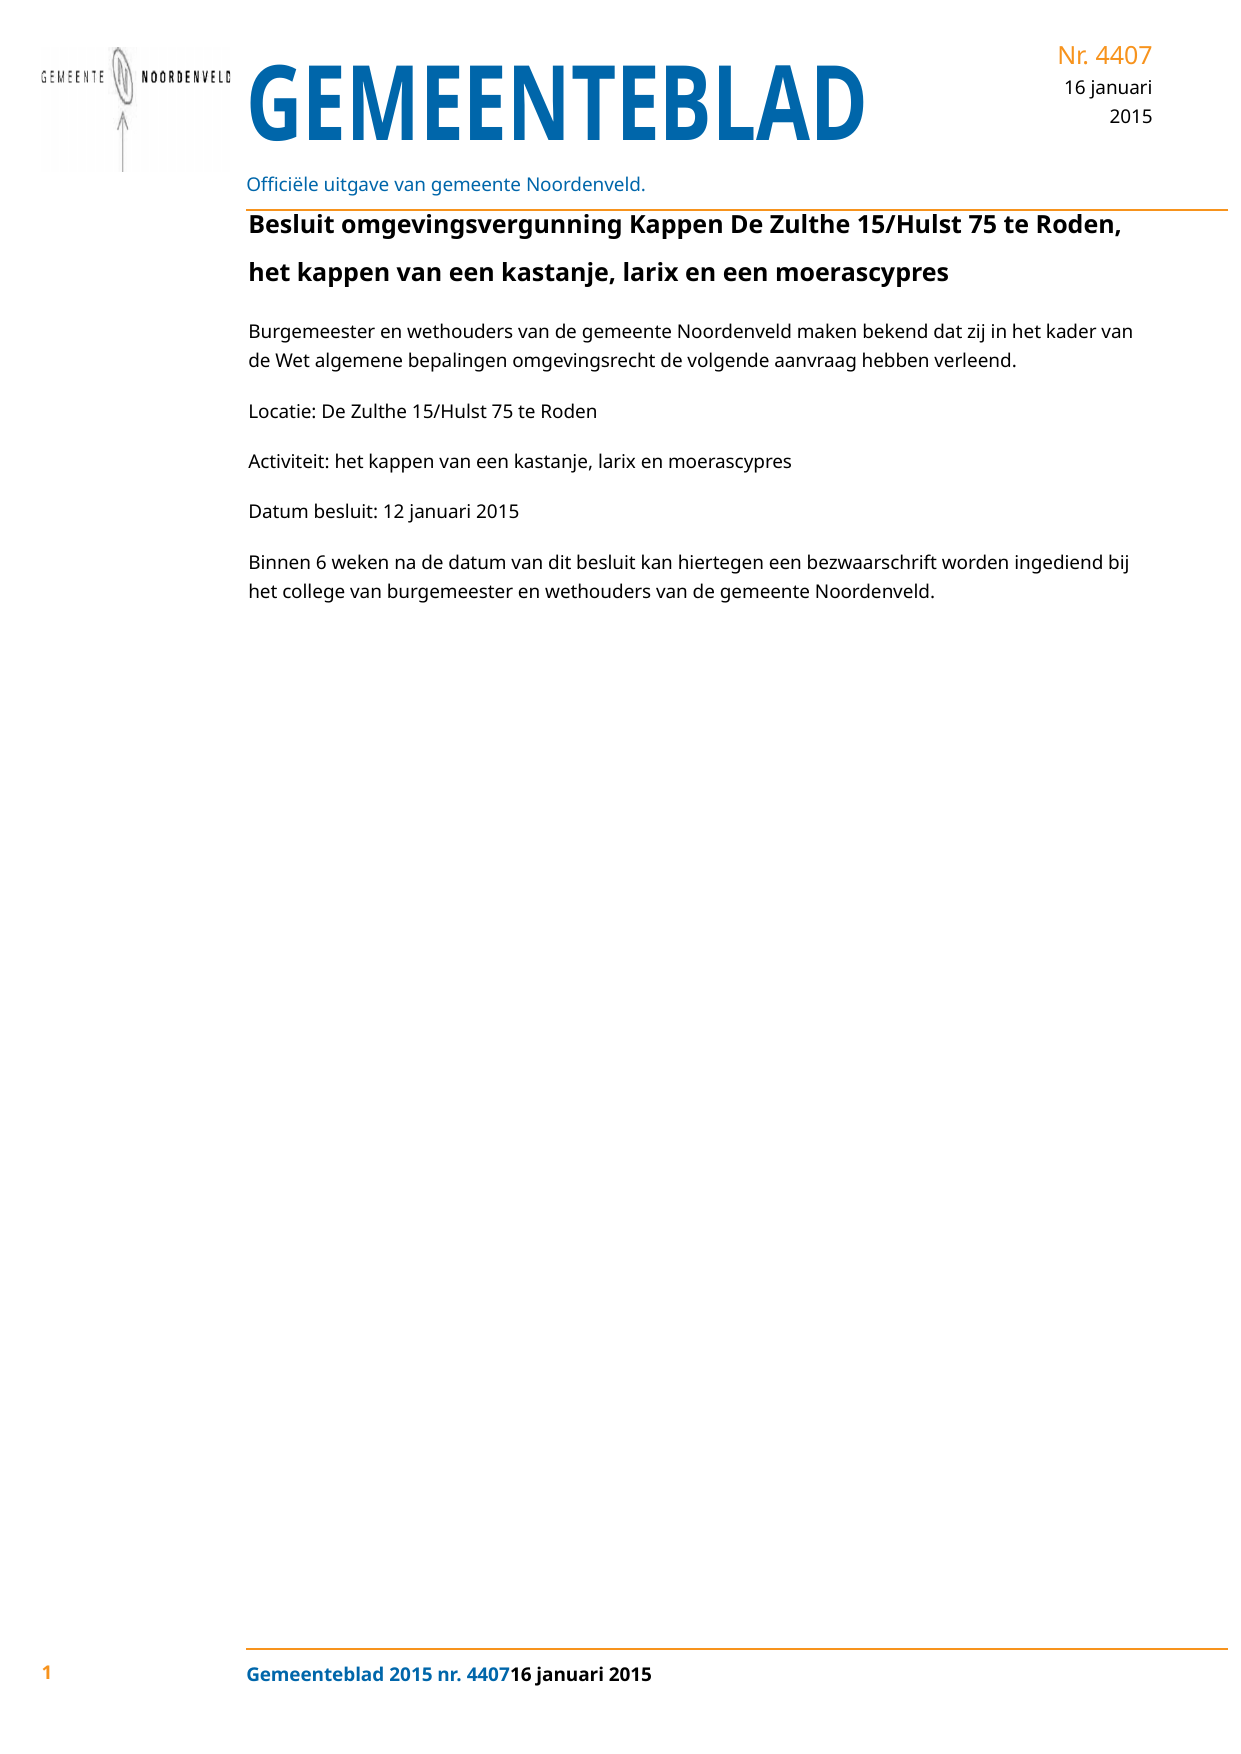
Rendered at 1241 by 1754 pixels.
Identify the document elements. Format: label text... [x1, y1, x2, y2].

text Besluit omgevingsvergunning Kappen De Zulthe 15/Hulst 75 te Roden, het kappen van een kastanje, larix en een moerascypres [248, 211, 1152, 288]
text Burgemeester en wethouders van de gemeente Noordenveld maken bekend dat zij in het kader van de Wet algemene bepalingen omgevingsrecht de volgende aanvraag hebben verleend. [248, 318, 1152, 373]
text Binnen 6 weken na de datum van dit besluit kan hiertegen een bezwaarschrift worden ingediend bij het college van burgemeester en wethouders van de gemeente Noordenveld. [248, 549, 1152, 604]
text Datum besluit: 12 januari 2015 [248, 499, 1152, 524]
text Activiteit: het kappen van een kastanje, larix en moerascypres [248, 448, 1152, 474]
picture [41, 47, 231, 172]
text Locatie: De Zulthe 15/Hulst 75 te Roden [248, 398, 1152, 424]
